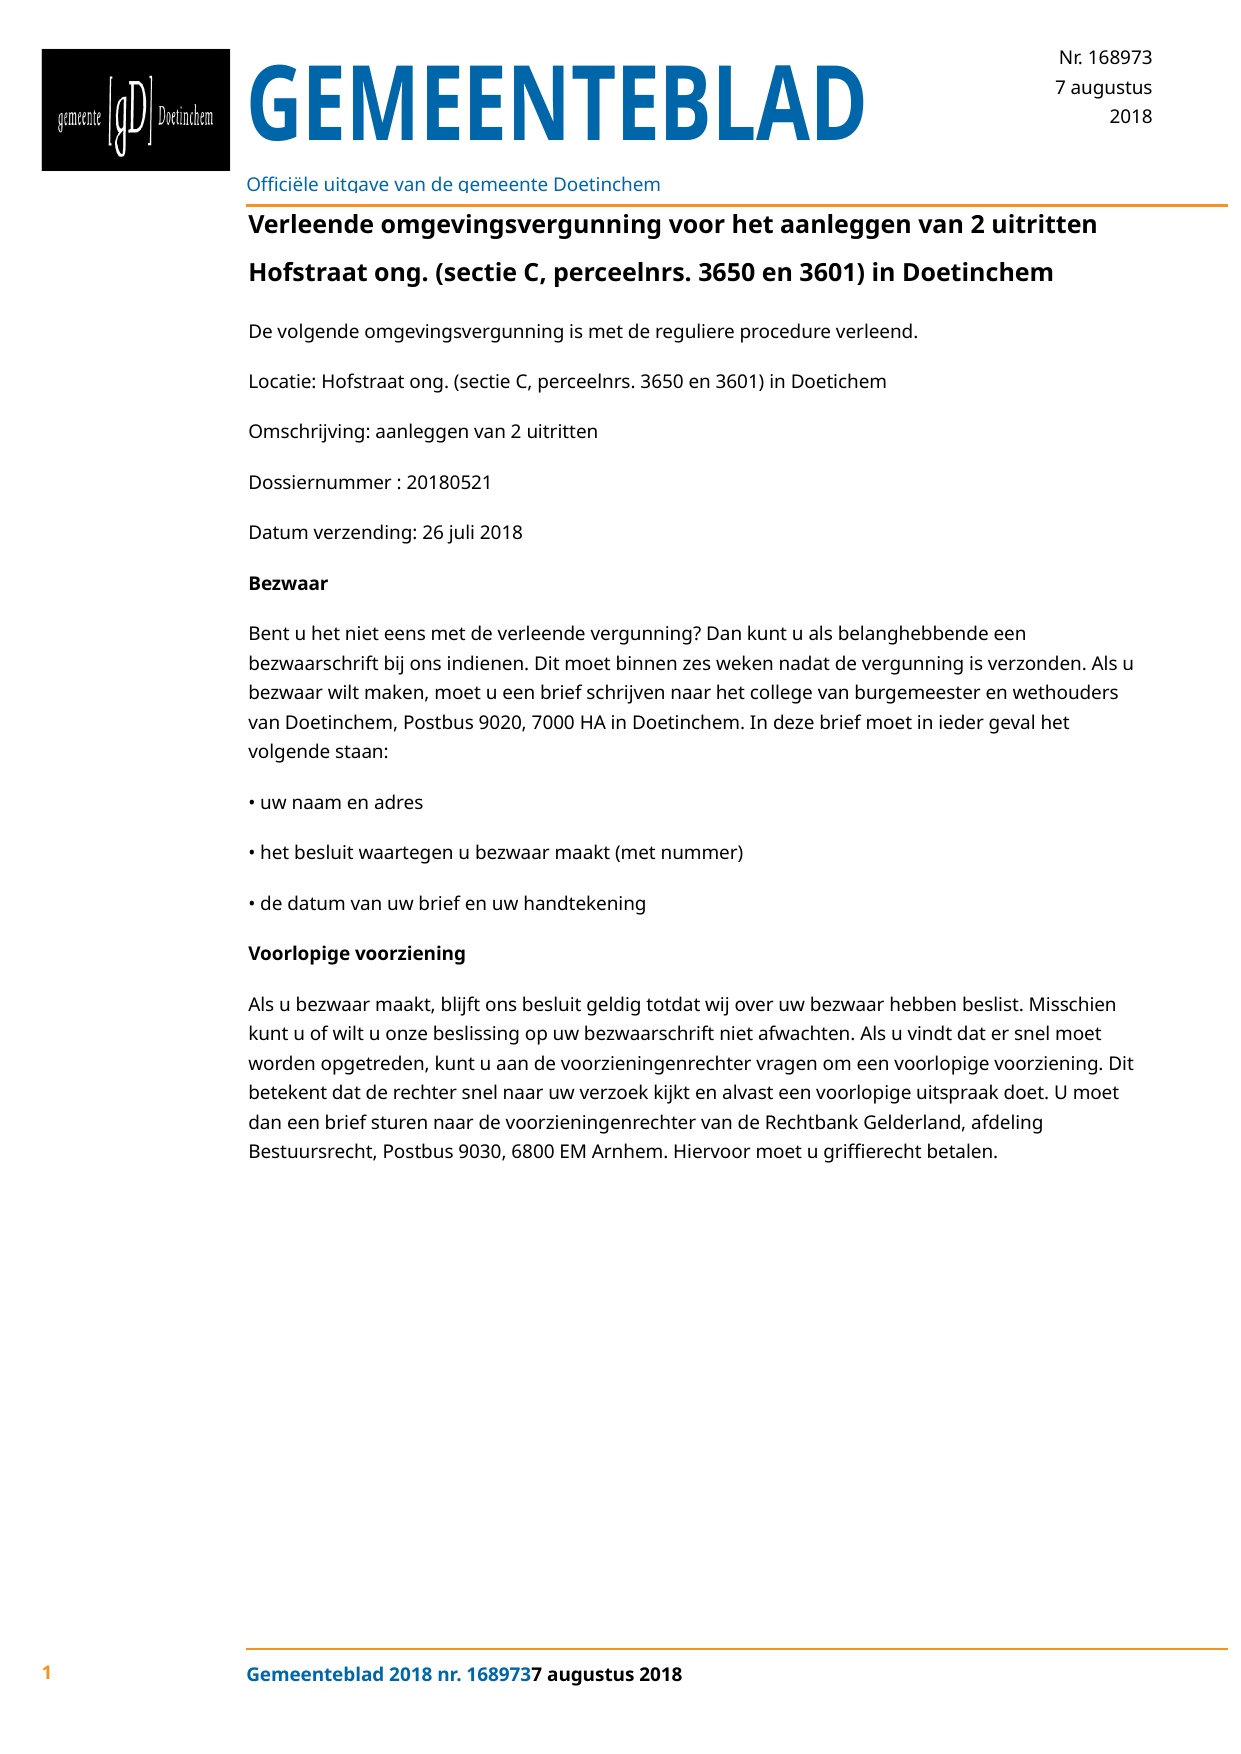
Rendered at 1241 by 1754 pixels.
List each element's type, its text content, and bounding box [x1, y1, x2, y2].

text De volgende omgevingsvergunning is met de reguliere procedure verleend. [248, 318, 1152, 344]
text • uw naam en adres [248, 789, 1152, 815]
text Bent u het niet eens met de verleende vergunning? Dan kunt u als belanghebbende een bezwaarschrift bij ons indienen. Dit moet binnen zes weken nadat de vergunning is verzonden. Als u bezwaar wilt maken, moet u een brief schrijven naar het college van burgemeester en wethouders van Doetinchem, Postbus 9020, 7000 HA in Doetinchem. In deze brief moet in ieder geval het volgende staan: [248, 620, 1152, 764]
text Verleende omgevingsvergunning voor het aanleggen van 2 uitritten Hofstraat ong. (sectie C, perceelnrs. 3650 en 3601) in Doetinchem [248, 207, 1152, 288]
text Datum verzending: 26 juli 2018 [248, 519, 1152, 545]
text • de datum van uw brief en uw handtekening [248, 890, 1152, 916]
text Bezwaar [248, 570, 1152, 596]
text Omschrijving: aanleggen van 2 uitritten [248, 419, 1152, 444]
picture [41, 47, 231, 172]
text Als u bezwaar maakt, blijft ons besluit geldig totdat wij over uw bezwaar hebben beslist. Misschien kunt u of wilt u onze beslissing op uw bezwaarschrift niet afwachten. Als u vindt dat er snel moet worden opgetreden, kunt u aan de voorzieningenrechter vragen om een voorlopige voorziening. Dit betekent dat de rechter snel naar uw verzoek kijkt en alvast een voorlopige uitspraak doet. U moet dan een brief sturen naar de voorzieningenrechter van de Rechtbank Gelderland, afdeling Bestuursrecht, Postbus 9030, 6800 EM Arnhem. Hiervoor moet u griffierecht betalen. [248, 991, 1152, 1164]
text Dossiernummer : 20180521 [248, 469, 1152, 495]
text Locatie: Hofstraat ong. (sectie C, perceelnrs. 3650 en 3601) in Doetichem [248, 368, 1152, 394]
text • het besluit waartegen u bezwaar maakt (met nummer) [248, 839, 1152, 865]
text Voorlopige voorziening [248, 940, 1152, 966]
